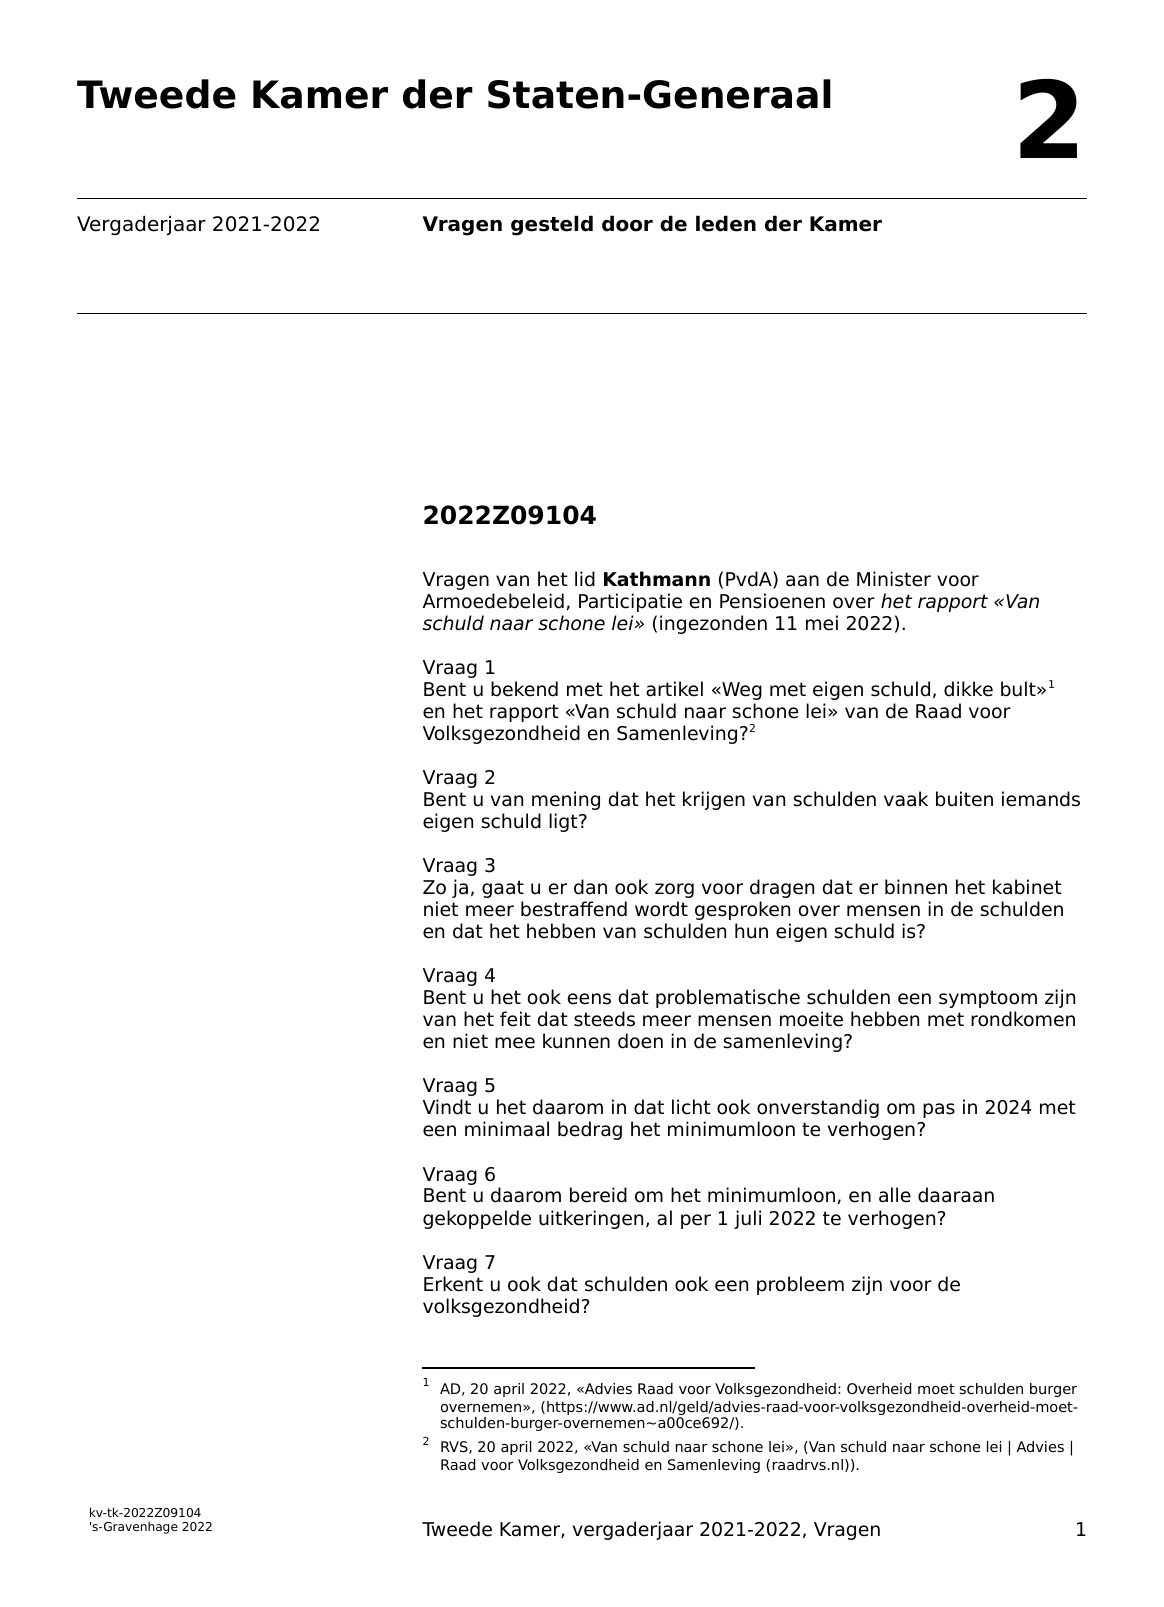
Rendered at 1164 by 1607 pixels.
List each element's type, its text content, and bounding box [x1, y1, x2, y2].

text Erkent u ook dat schulden ook een probleem zijn voor de volksgezondheid? [422, 1273, 1087, 1317]
text Vraag 6 [422, 1163, 1087, 1185]
text AD, 20 april 2022, «Advies Raad voor Volksgezondheid: Overheid moet schulden burger overnemen», (https://www.ad.nl/geld/advies-raad-voor-volksgezondheid-overheid-moet-schulden-burger-overnemen~a00ce692/). [422, 1377, 1087, 1432]
text Bent u het ook eens dat problematische schulden een symptoom zijn van het feit dat steeds meer mensen moeite hebben met rondkomen en niet mee kunnen doen in de samenleving? [422, 987, 1087, 1053]
table_cell Vragen gesteld door de leden der Kamer [422, 199, 1087, 313]
text Vraag 5 [422, 1075, 1087, 1097]
text Vraag 7 [422, 1252, 1087, 1273]
text kv-tk-2022Z09104 [88, 1506, 323, 1520]
table_cell Vergaderjaar 2021-2022 [77, 199, 422, 313]
text 2022Z09104 [422, 501, 1087, 531]
text Vraag 2 [422, 767, 1087, 789]
text Zo ja, gaat u er dan ook zorg voor dragen dat er binnen het kabinet niet meer bestraffend wordt gesproken over mensen in de schulden en dat het hebben van schulden hun eigen schuld is? [422, 877, 1087, 943]
text Bent u daarom bereid om het minimumloon, en alle daaraan gekoppelde uitkeringen, al per 1 juli 2022 te verhogen? [422, 1185, 1087, 1229]
text Vraag 3 [422, 855, 1087, 877]
text Vragen van het lid Kathmann (PvdA) aan de Minister voor Armoedebeleid, Participatie en Pensioenen over het rapport «Van schuld naar schone lei» (ingezonden 11 mei 2022). [422, 569, 1087, 635]
table_header Tweede Kamer der Staten-Generaal [77, 59, 886, 198]
text Bent u bekend met het artikel «Weg met eigen schuld, dikke bult» en het rapport «Van schuld naar schone lei» van de Raad voor Volksgezondheid en Samenleving? [422, 679, 1087, 745]
text Vindt u het daarom in dat licht ook onverstandig om pas in 2024 met een minimaal bedrag het minimumloon te verhogen? [422, 1097, 1087, 1141]
text Vraag 4 [422, 965, 1087, 987]
text Vraag 1 [422, 657, 1087, 679]
table_header 2 [886, 59, 1087, 198]
text 's-Gravenhage 2022 [88, 1520, 323, 1534]
text Bent u van mening dat het krijgen van schulden vaak buiten iemands eigen schuld ligt? [422, 789, 1087, 833]
text RVS, 20 april 2022, «Van schuld naar schone lei», (Van schuld naar schone lei | Advies | Raad voor Volksgezondheid en Samenleving (raadrvs.nl)). [422, 1435, 1087, 1474]
